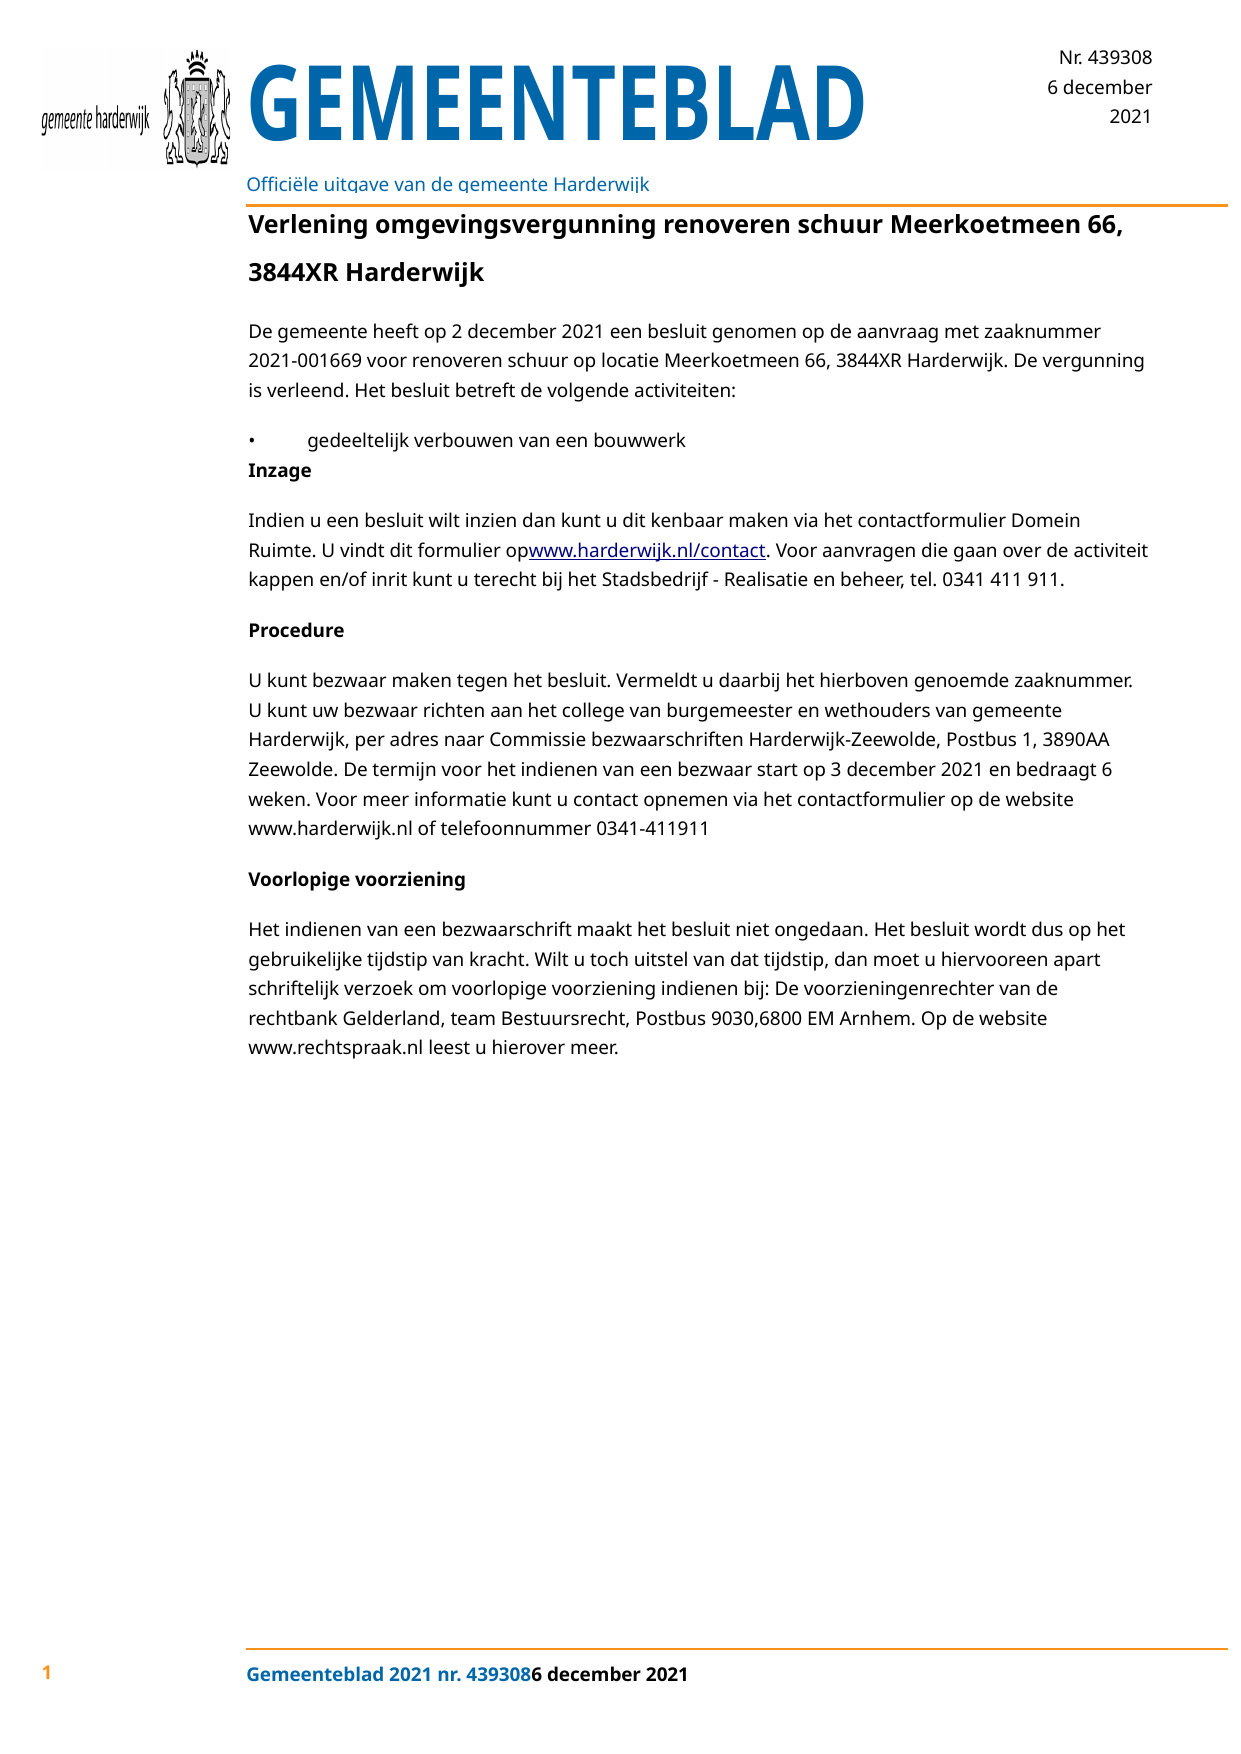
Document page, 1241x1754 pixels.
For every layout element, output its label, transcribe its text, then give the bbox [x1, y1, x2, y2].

text De gemeente heeft op 2 december 2021 een besluit genomen op de aanvraag met zaaknummer 2021-001669 voor renoveren schuur op locatie Meerkoetmeen 66, 3844XR Harderwijk. De vergunning is verleend. Het besluit betreft de volgende activiteiten: [248, 318, 1152, 403]
list gedeeltelijk verbouwen van een bouwwerk [248, 427, 1152, 453]
text Indien u een besluit wilt inzien dan kunt u dit kenbaar maken via het contactformulier Domein Ruimte. U vindt dit formulier opwww.harderwijk.nl/contact. Voor aanvragen die gaan over de activiteit kappen en/of inrit kunt u terecht bij het Stadsbedrijf - Realisatie en beheer, tel. 0341 411 911. [248, 507, 1152, 592]
text Verlening omgevingsvergunning renoveren schuur Meerkoetmeen 66, 3844XR Harderwijk [248, 207, 1152, 288]
text Het indienen van een bezwaarschrift maakt het besluit niet ongedaan. Het besluit wordt dus op het gebruikelijke tijdstip van kracht. Wilt u toch uitstel van dat tijdstip, dan moet u hiervooreen apart schriftelijk verzoek om voorlopige voorziening indienen bij: De voorzieningenrechter van de rechtbank Gelderland, team Bestuursrecht, Postbus 9030,6800 EM Arnhem. Op de website www.rechtspraak.nl leest u hierover meer. [248, 916, 1152, 1060]
text U kunt bezwaar maken tegen het besluit. Vermeldt u daarbij het hierboven genoemde zaaknummer. U kunt uw bezwaar richten aan het college van burgemeester en wethouders van gemeente Harderwijk, per adres naar Commissie bezwaarschriften Harderwijk-Zeewolde, Postbus 1, 3890AA Zeewolde. De termijn voor het indienen van een bezwaar start op 3 december 2021 en bedraagt 6 weken. Voor meer informatie kunt u contact opnemen via het contactformulier op de website www.harderwijk.nl of telefoonnummer 0341-411911 [248, 667, 1152, 841]
text Procedure [248, 617, 1152, 643]
picture [41, 47, 231, 172]
text Inzage [248, 457, 1152, 483]
text Voorlopige voorziening [248, 866, 1152, 892]
